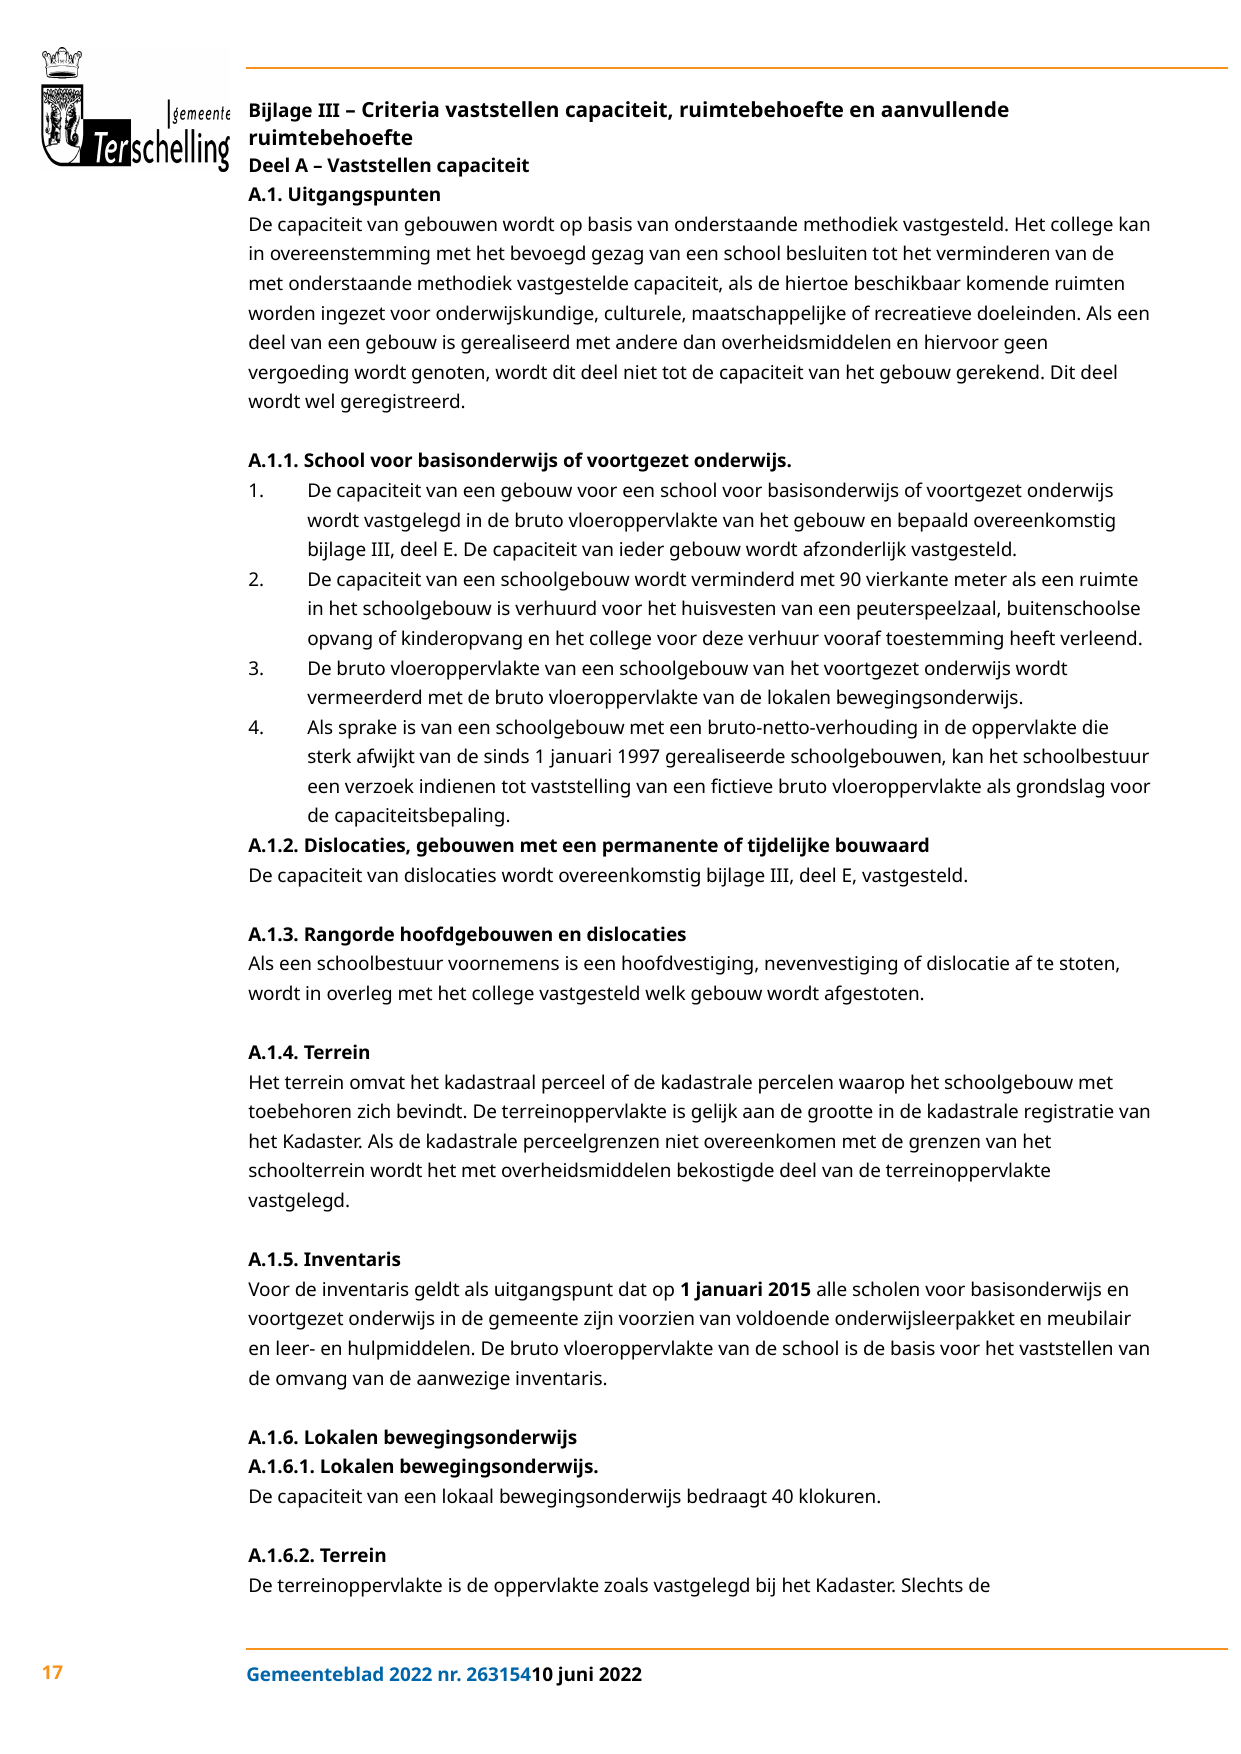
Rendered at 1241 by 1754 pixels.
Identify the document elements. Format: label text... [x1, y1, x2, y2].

text A.1.2. Dislocaties, gebouwen met een permanente of tijdelijke bouwaard [248, 832, 1152, 858]
text Bijlage III – Criteria vaststellen capaciteit, ruimtebehoefte en aanvullende ruimtebehoefte [248, 95, 1152, 152]
list De capaciteit van een gebouw voor een school voor basisonderwijs of voortgezet onderwijs wordt vastgelegd in de bruto vloeroppervlakte van het gebouw en bepaald overeenkomstig bijlage III, deel E. De capaciteit van ieder gebouw wordt afzonderlijk vastgesteld. [248, 477, 1152, 562]
text A.1.1. School voor basisonderwijs of voortgezet onderwijs. [248, 448, 1152, 473]
text Het terrein omvat het kadastraal perceel of de kadastrale percelen waarop het schoolgebouw met toebehoren zich bevindt. De terreinoppervlakte is gelijk aan de grootte in de kadastrale registratie van het Kadaster. Als de kadastrale perceelgrenzen niet overeenkomen met de grenzen van het schoolterrein wordt het met overheidsmiddelen bekostigde deel van de terreinoppervlakte vastgelegd. [248, 1069, 1152, 1213]
text De capaciteit van gebouwen wordt op basis van onderstaande methodiek vastgesteld. Het college kan in overeenstemming met het bevoegd gezag van een school besluiten tot het verminderen van de met onderstaande methodiek vastgestelde capaciteit, als de hiertoe beschikbaar komende ruimten worden ingezet voor onderwijskundige, culturele, maatschappelijke of recreatieve doeleinden. Als een deel van een gebouw is gerealiseerd met andere dan overheidsmiddelen en hiervoor geen vergoeding wordt genoten, wordt dit deel niet tot de capaciteit van het gebouw gerekend. Dit deel wordt wel geregistreerd. [248, 211, 1152, 414]
text A.1. Uitgangspunten [248, 181, 1152, 207]
text Voor de inventaris geldt als uitgangspunt dat op 1 januari 2015 alle scholen voor basisonderwijs en voortgezet onderwijs in de gemeente zijn voorzien van voldoende onderwijsleerpakket en meubilair en leer- en hulpmiddelen. De bruto vloeroppervlakte van de school is de basis voor het vaststellen van de omvang van de aanwezige inventaris. [248, 1276, 1152, 1390]
picture [41, 47, 231, 172]
text A.1.6.2. Terrein [248, 1542, 1152, 1568]
text Deel A – Vaststellen capaciteit [248, 152, 1152, 177]
list De bruto vloeroppervlakte van een schoolgebouw van het voortgezet onderwijs wordt vermeerderd met de bruto vloeroppervlakte van de lokalen bewegingsonderwijs. [248, 655, 1152, 710]
text A.1.5. Inventaris [248, 1246, 1152, 1272]
text A.1.4. Terrein [248, 1039, 1152, 1065]
text De capaciteit van een lokaal bewegingsonderwijs bedraagt 40 klokuren. [248, 1483, 1152, 1509]
list De capaciteit van een schoolgebouw wordt verminderd met 90 vierkante meter als een ruimte in het schoolgebouw is verhuurd voor het huisvesten van een peuterspeelzaal, buitenschoolse opvang of kinderopvang en het college voor deze verhuur vooraf toestemming heeft verleend. [248, 566, 1152, 651]
text A.1.6. Lokalen bewegingsonderwijs [248, 1424, 1152, 1449]
text De capaciteit van dislocaties wordt overeenkomstig bijlage III, deel E, vastgesteld. [248, 862, 1152, 887]
text A.1.3. Rangorde hoofdgebouwen en dislocaties [248, 921, 1152, 947]
list Als sprake is van een schoolgebouw met een bruto-netto-verhouding in de oppervlakte die sterk afwijkt van de sinds 1 januari 1997 gerealiseerde schoolgebouwen, kan het schoolbestuur een verzoek indienen tot vaststelling van een fictieve bruto vloeroppervlakte als grondslag voor de capaciteitsbepaling. [248, 714, 1152, 828]
text A.1.6.1. Lokalen bewegingsonderwijs. [248, 1453, 1152, 1479]
text Als een schoolbestuur voornemens is een hoofdvestiging, nevenvestiging of dislocatie af te stoten, wordt in overleg met het college vastgesteld welk gebouw wordt afgestoten. [248, 951, 1152, 1006]
text De terreinoppervlakte is de oppervlakte zoals vastgelegd bij het Kadaster. Slechts de [248, 1572, 1152, 1597]
